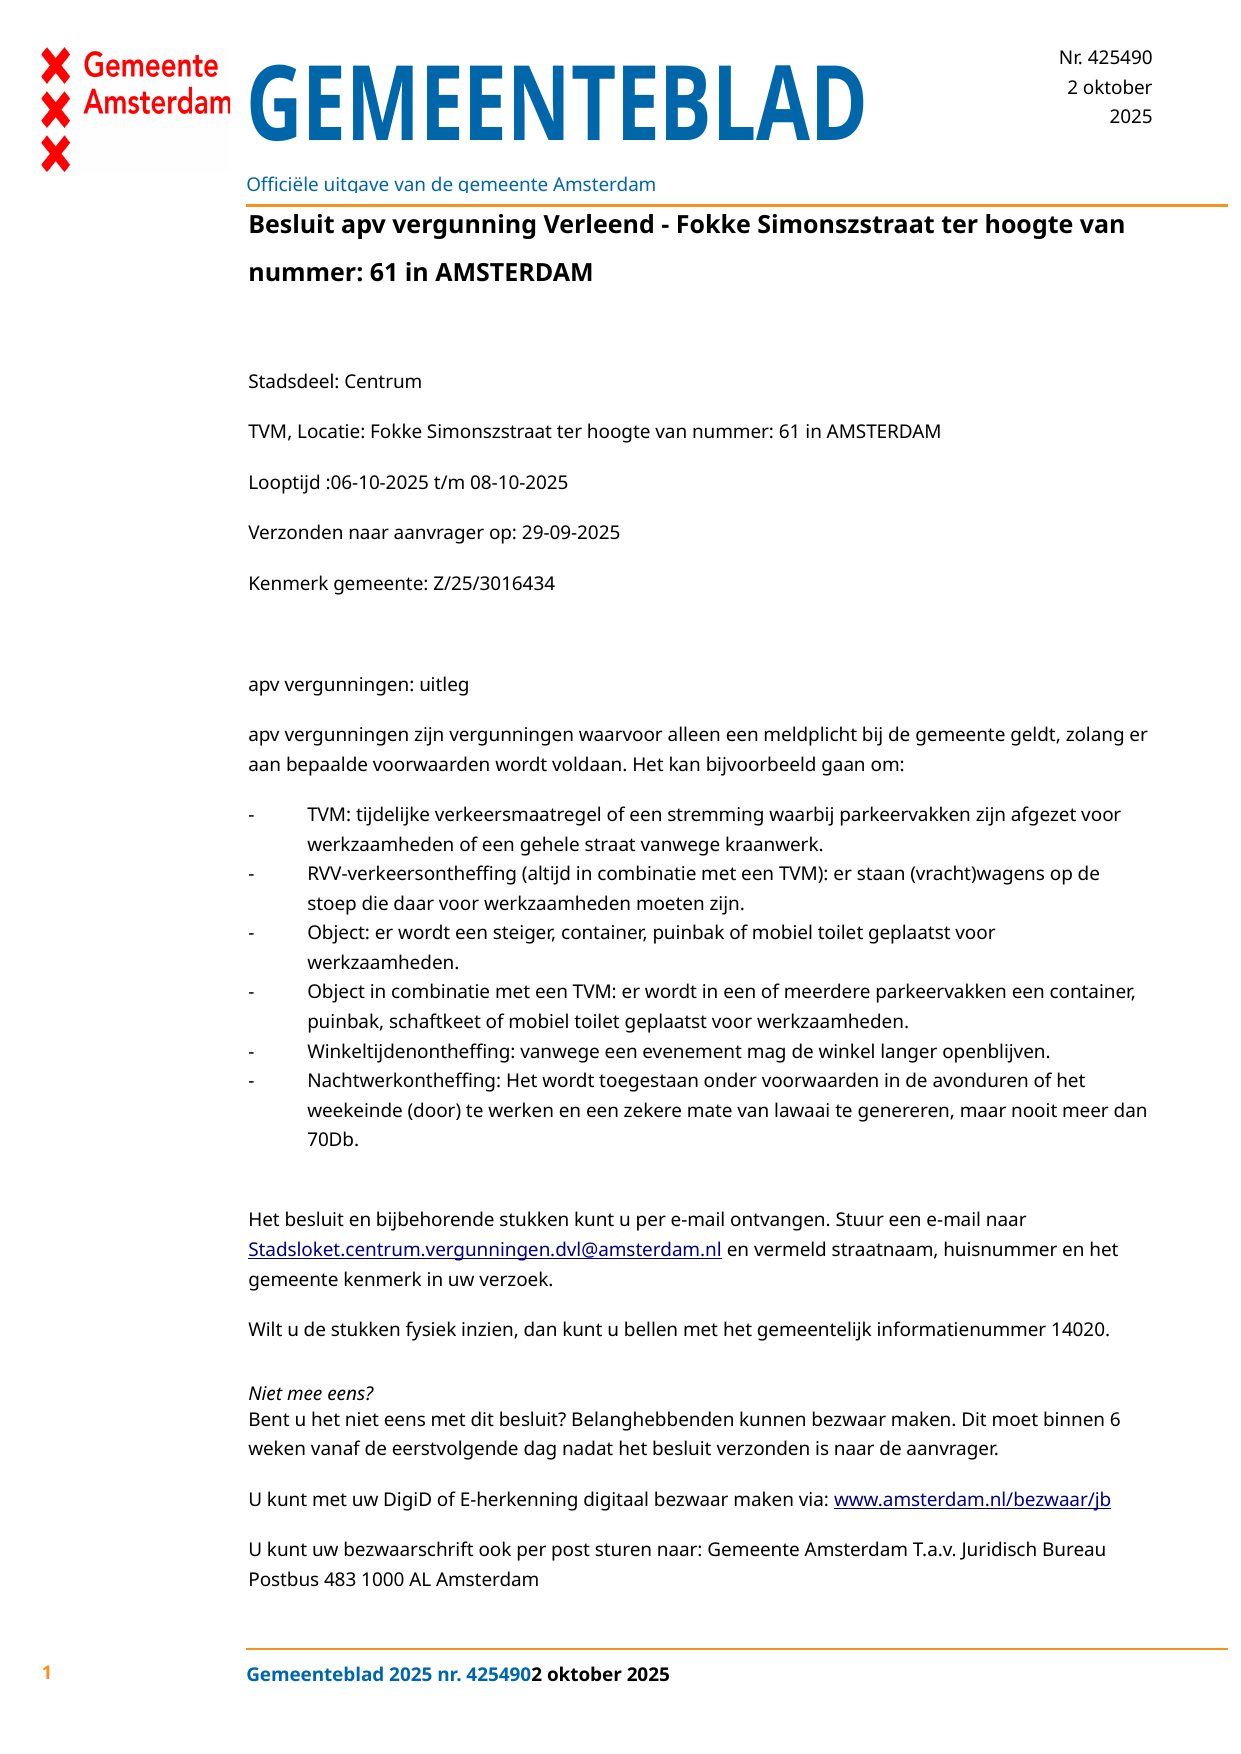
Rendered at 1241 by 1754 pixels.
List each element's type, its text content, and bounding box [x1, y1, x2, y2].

text Verzonden naar aanvrager op: 29-09-2025 [248, 519, 1152, 545]
text Wilt u de stukken fysiek inzien, dan kunt u bellen met het gemeentelijk informatienummer 14020. [248, 1316, 1152, 1342]
list Nachtwerkontheffing: Het wordt toegestaan onder voorwaarden in de avonduren of het weekeinde (door) te werken en een zekere mate van lawaai te genereren, maar nooit meer dan 70Db. [248, 1067, 1152, 1152]
list Winkeltijdenontheffing: vanwege een evenement mag de winkel langer openblijven. [248, 1038, 1152, 1064]
text U kunt uw bezwaarschrift ook per post sturen naar: Gemeente Amsterdam T.a.v. Juridisch Bureau Postbus 483 1000 AL Amsterdam [248, 1536, 1152, 1592]
text U kunt met uw DigiD of E-herkenning digitaal bezwaar maken via: www.amsterdam.nl/bezwaar/jb [248, 1486, 1152, 1512]
list Object in combinatie met een TVM: er wordt in een of meerdere parkeervakken een container, puinbak, schaftkeet of mobiel toilet geplaatst voor werkzaamheden. [248, 979, 1152, 1034]
list Object: er wordt een steiger, container, puinbak of mobiel toilet geplaatst voor werkzaamheden. [248, 919, 1152, 975]
text apv vergunningen: uitleg [248, 671, 1152, 697]
list TVM: tijdelijke verkeersmaatregel of een stremming waarbij parkeervakken zijn afgezet voor werkzaamheden of een gehele straat vanwege kraanwerk. [248, 801, 1152, 857]
text Bent u het niet eens met dit besluit? Belanghebbenden kunnen bezwaar maken. Dit moet binnen 6 weken vanaf de eerstvolgende dag nadat het besluit verzonden is naar de aanvrager. [248, 1406, 1152, 1461]
text TVM, Locatie: Fokke Simonszstraat ter hoogte van nummer: 61 in AMSTERDAM [248, 419, 1152, 444]
text Looptijd :06-10-2025 t/m 08-10-2025 [248, 469, 1152, 495]
text Kenmerk gemeente: Z/25/3016434 [248, 570, 1152, 596]
text Het besluit en bijbehorende stukken kunt u per e-mail ontvangen. Stuur een e-mail naar Stadsloket.centrum.vergunningen.dvl@amsterdam.nl en vermeld straatnaam, huisnummer en het gemeente kenmerk in uw verzoek. [248, 1207, 1152, 1292]
text Niet mee eens? [248, 1380, 1152, 1406]
picture [41, 47, 231, 172]
text Besluit apv vergunning Verleend - Fokke Simonszstraat ter hoogte van nummer: 61 in AMSTERDAM [248, 207, 1152, 288]
text apv vergunningen zijn vergunningen waarvoor alleen een meldplicht bij de gemeente geldt, zolang er aan bepaalde voorwaarden wordt voldaan. Het kan bijvoorbeeld gaan om: [248, 721, 1152, 777]
list RVV-verkeersontheffing (altijd in combinatie met een TVM): er staan (vracht)wagens op de stoep die daar voor werkzaamheden moeten zijn. [248, 860, 1152, 916]
text Stadsdeel: Centrum [248, 368, 1152, 394]
